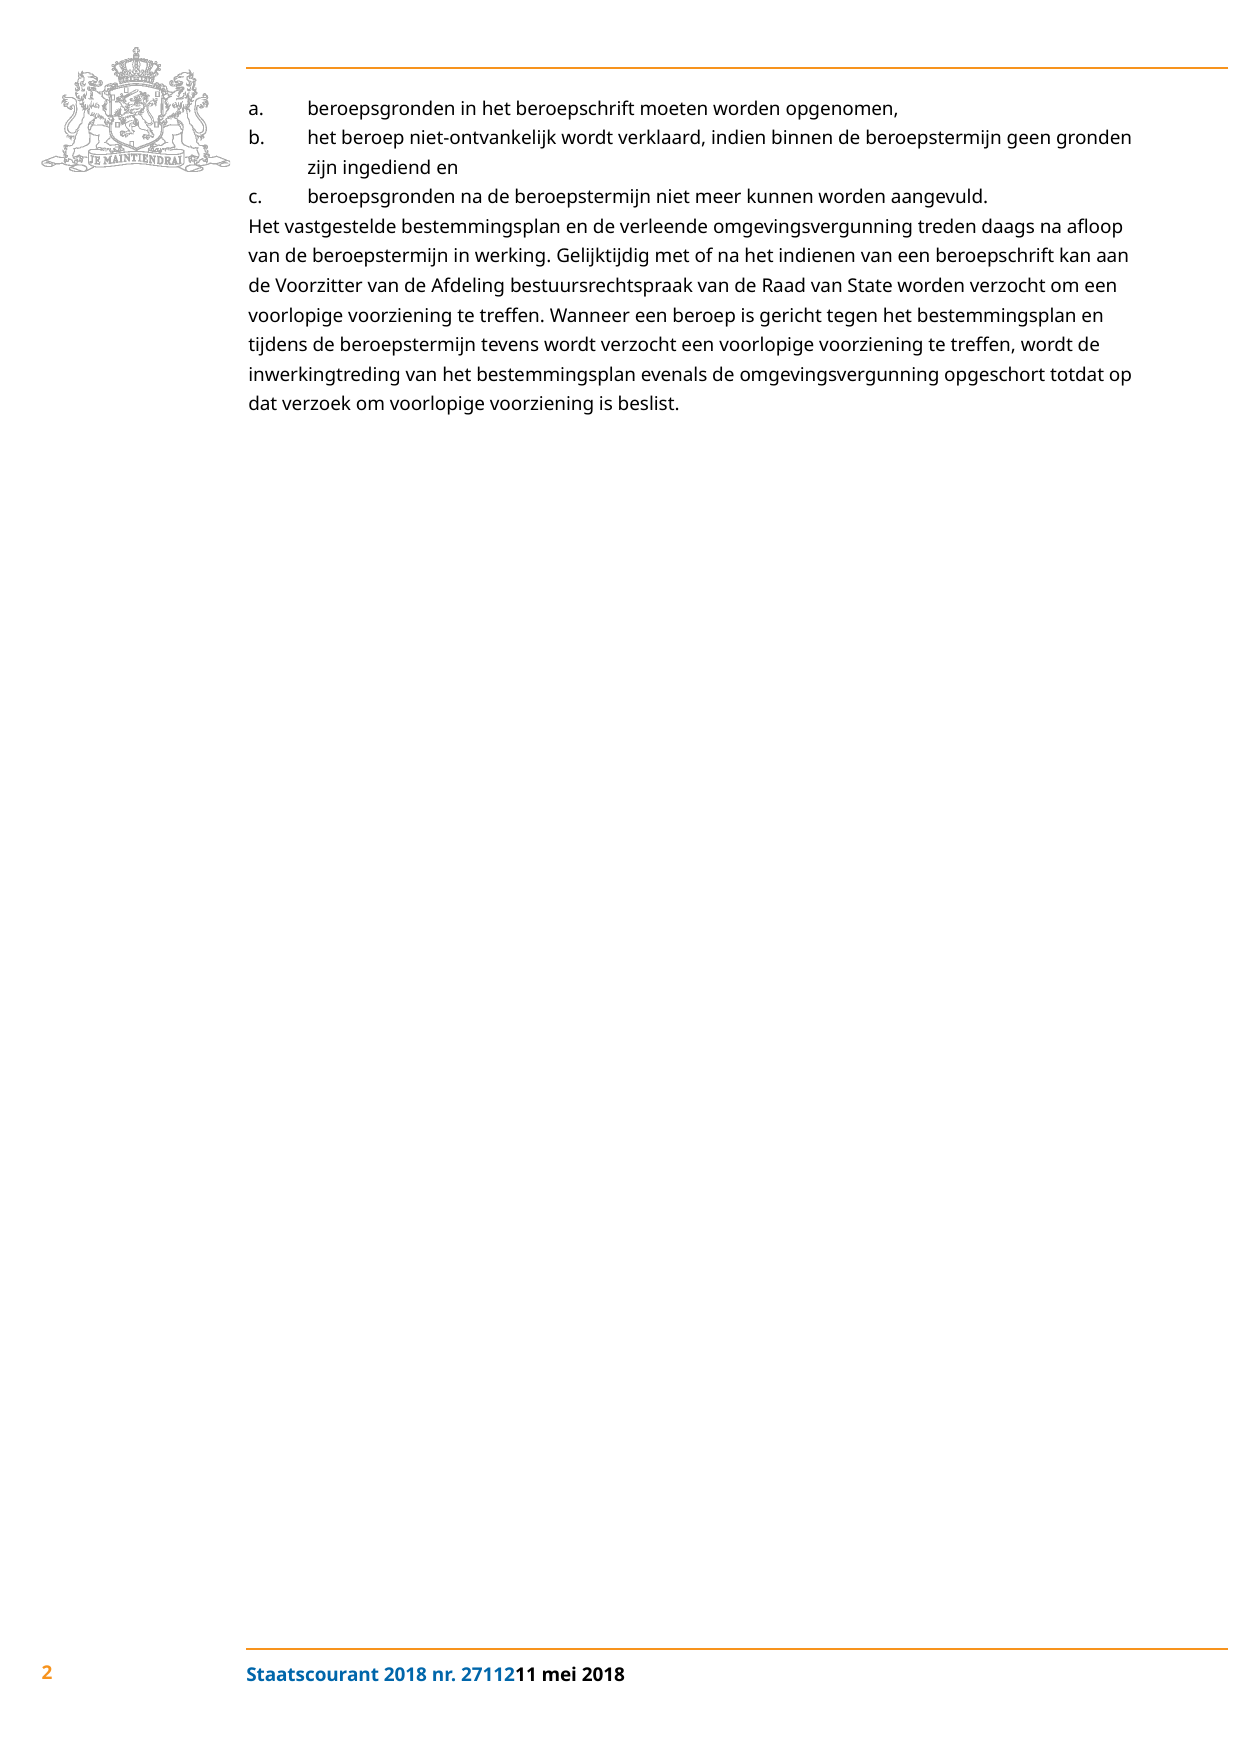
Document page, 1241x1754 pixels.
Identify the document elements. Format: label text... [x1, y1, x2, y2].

list beroepsgronden na de beroepstermijn niet meer kunnen worden aangevuld. [248, 183, 1152, 209]
text Het vastgestelde bestemmingsplan en de verleende omgevingsvergunning treden daags na afloop van de beroepstermijn in werking. Gelijktijdig met of na het indienen van een beroepschrift kan aan de Voorzitter van de Afdeling bestuursrechtspraak van de Raad van State worden verzocht om een voorlopige voorziening te treffen. Wanneer een beroep is gericht tegen het bestemmingsplan en tijdens de beroepstermijn tevens wordt verzocht een voorlopige voorziening te treffen, wordt de inwerkingtreding van het bestemmingsplan evenals de omgevingsvergunning opgeschort totdat op dat verzoek om voorlopige voorziening is beslist. [248, 213, 1152, 416]
picture [41, 47, 231, 172]
list het beroep niet-ontvankelijk wordt verklaard, indien binnen de beroepstermijn geen gronden zijn ingediend en [248, 124, 1152, 180]
list beroepsgronden in het beroepschrift moeten worden opgenomen, [248, 95, 1152, 121]
